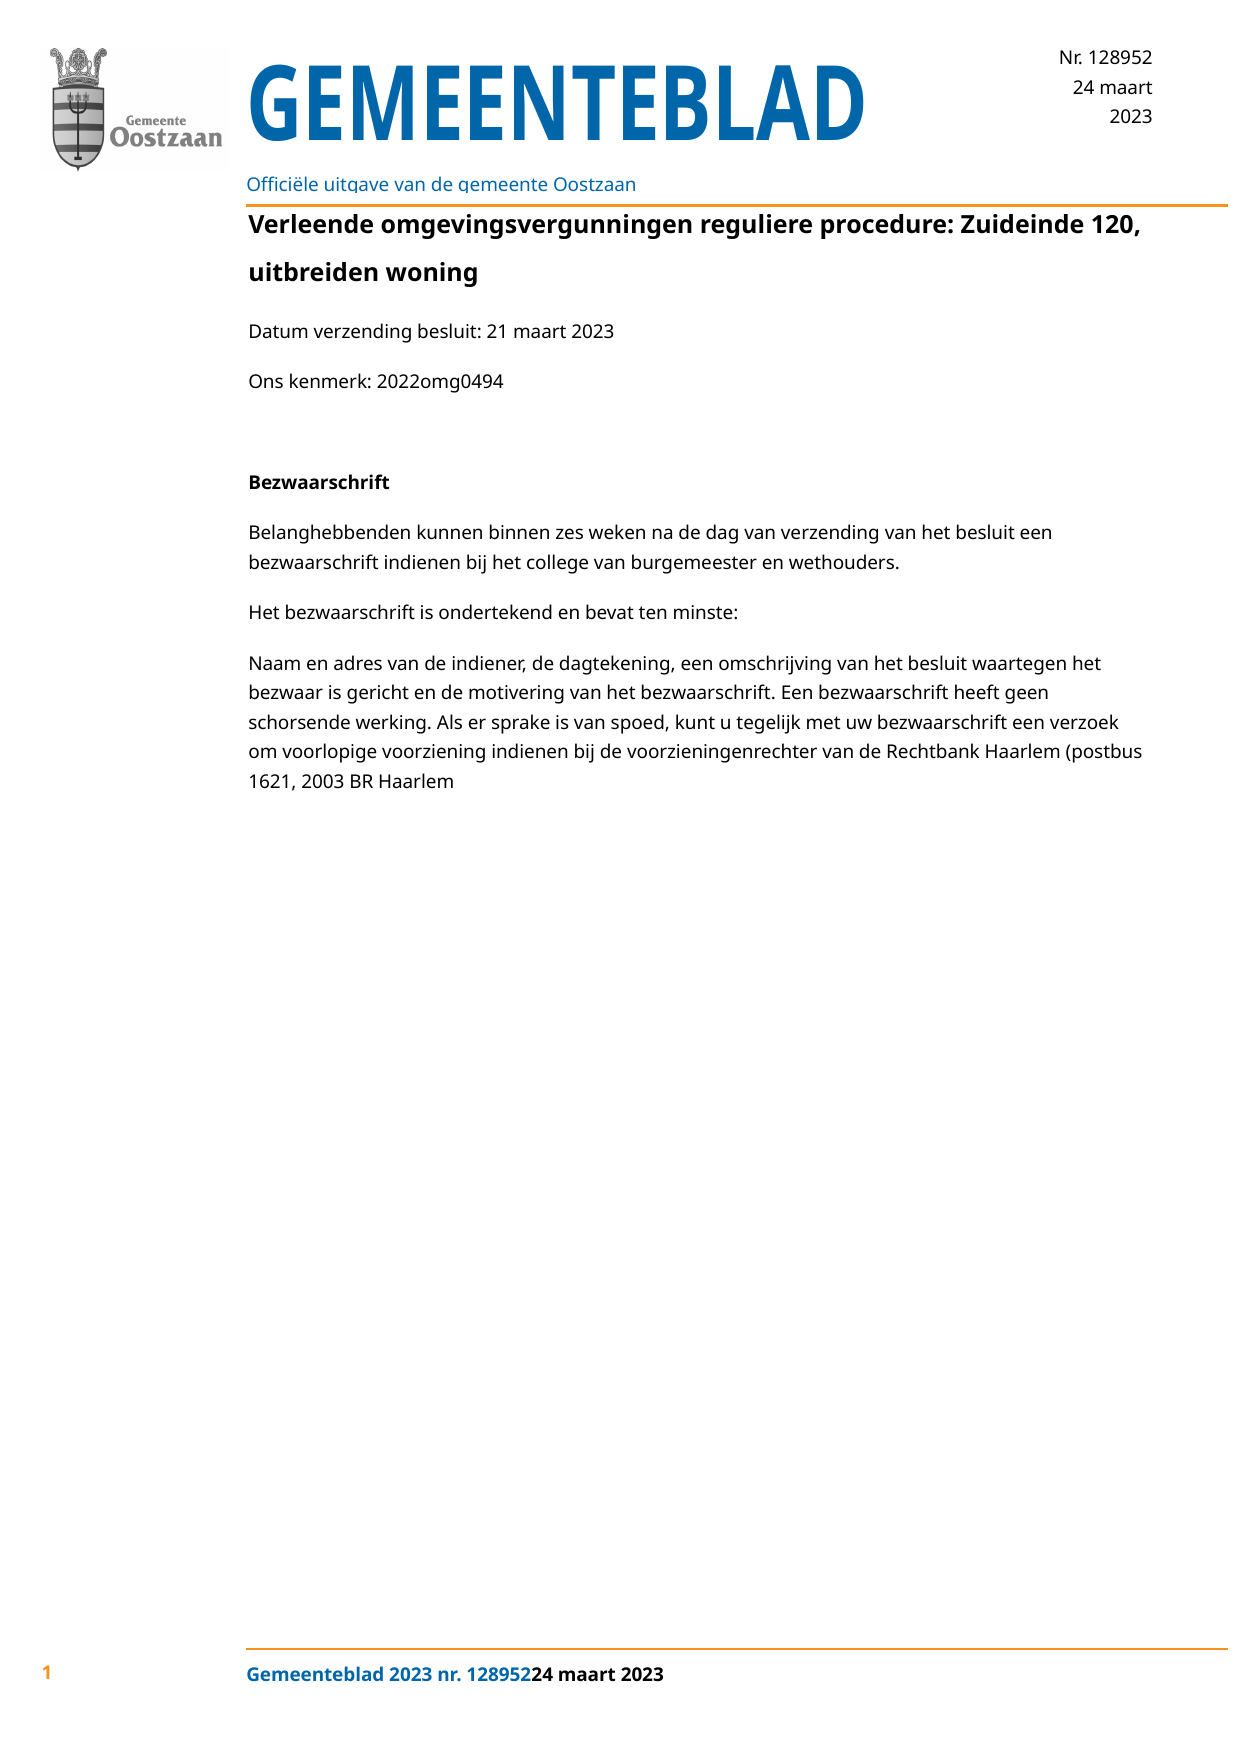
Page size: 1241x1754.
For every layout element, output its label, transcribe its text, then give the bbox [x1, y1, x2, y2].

text Het bezwaarschrift is ondertekend en bevat ten minste: [248, 599, 1152, 625]
text Verleende omgevingsvergunningen reguliere procedure: Zuideinde 120, uitbreiden woning [248, 207, 1152, 288]
picture [41, 47, 231, 172]
text Naam en adres van de indiener, de dagtekening, een omschrijving van het besluit waartegen het bezwaar is gericht en de motivering van het bezwaarschrift. Een bezwaarschrift heeft geen schorsende werking. Als er sprake is van spoed, kunt u tegelijk met uw bezwaarschrift een verzoek om voorlopige voorziening indienen bij de voorzieningenrechter van de Rechtbank Haarlem (postbus 1621, 2003 BR Haarlem [248, 650, 1152, 794]
text Ons kenmerk: 2022omg0494 [248, 368, 1152, 394]
text Datum verzending besluit: 21 maart 2023 [248, 318, 1152, 344]
text Bezwaarschrift [248, 469, 1152, 495]
text Belanghebbenden kunnen binnen zes weken na de dag van verzending van het besluit een bezwaarschrift indienen bij het college van burgemeester en wethouders. [248, 519, 1152, 575]
